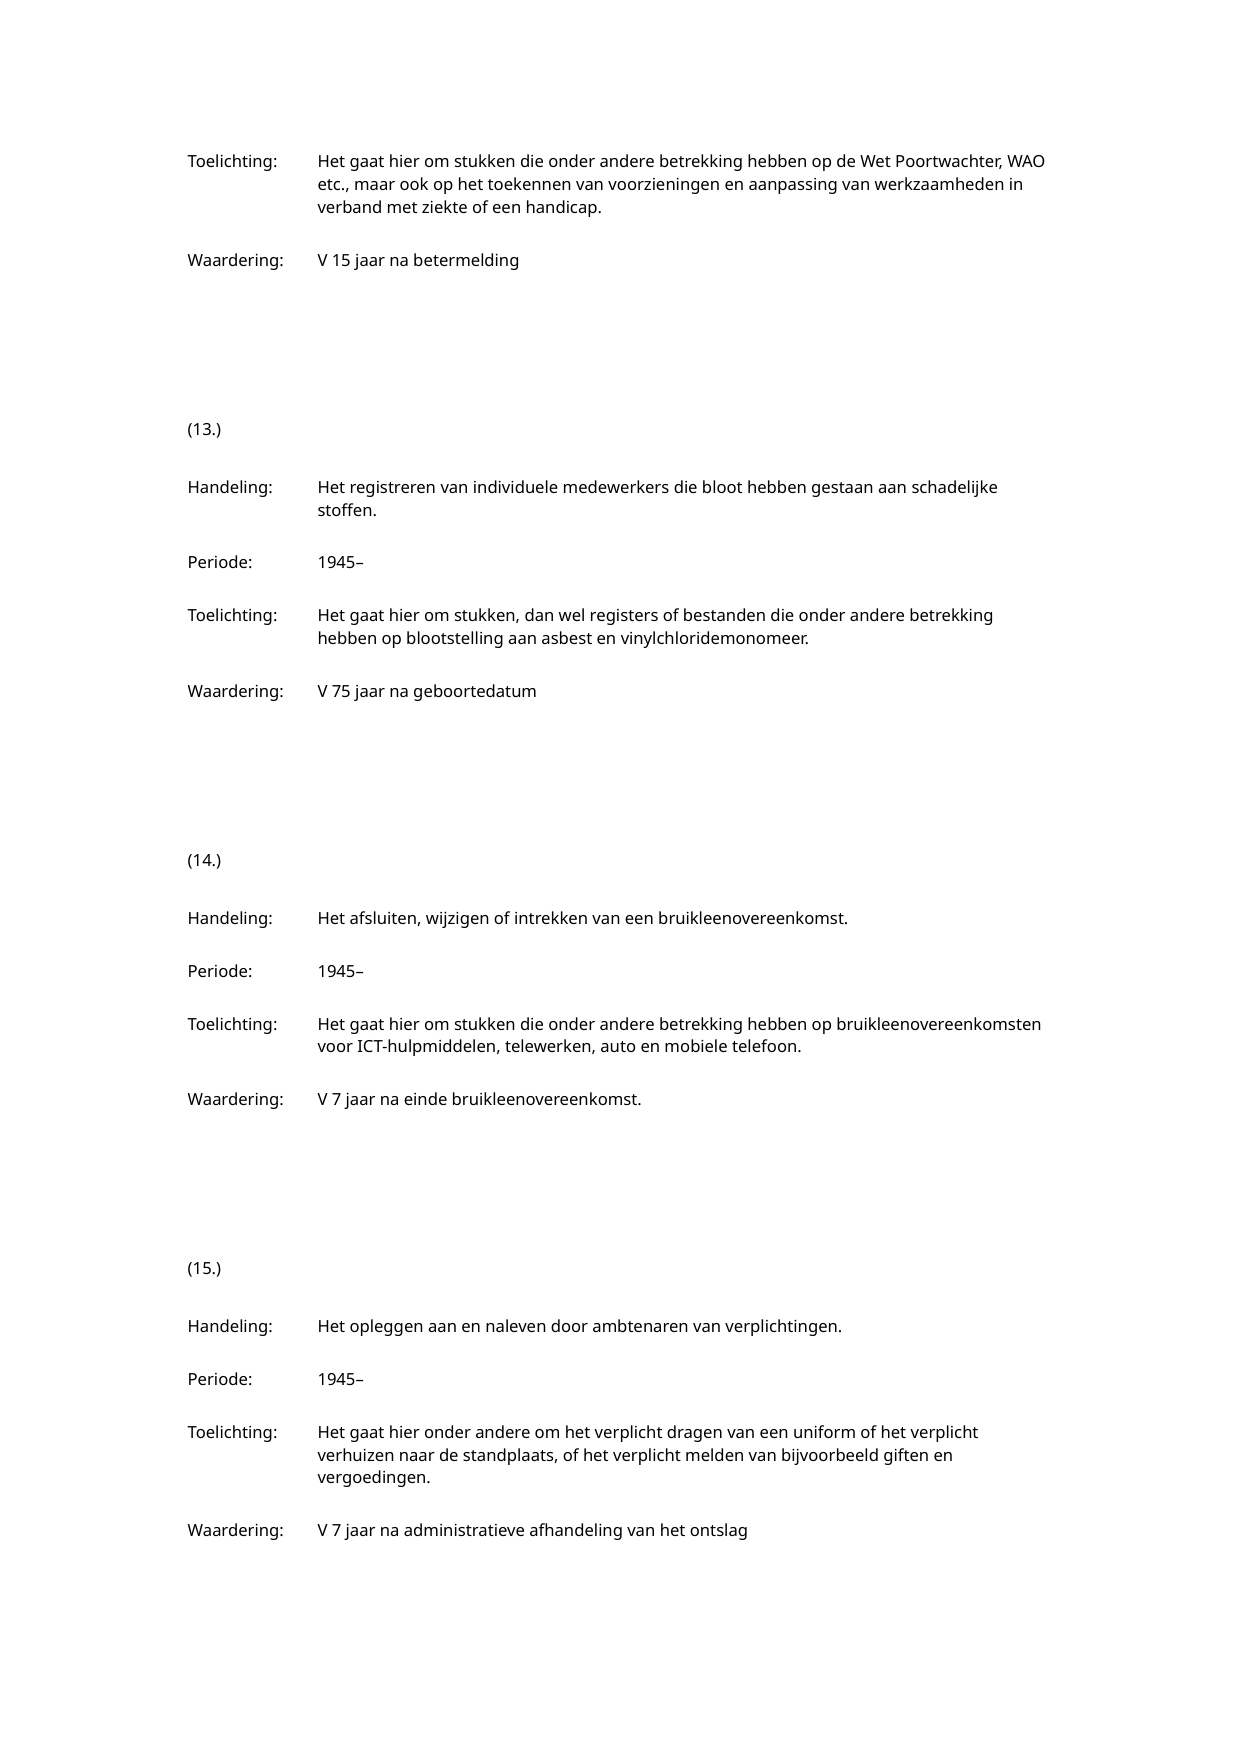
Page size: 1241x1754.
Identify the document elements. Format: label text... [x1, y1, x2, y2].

table_cell Het opleggen aan en naleven door ambtenaren van verplichtingen. [317, 1315, 1053, 1368]
table_cell 1945– [317, 551, 1053, 604]
table_cell Waardering: [188, 679, 317, 732]
table_cell Het registreren van individuele medewerkers die bloot hebben gestaan aan schadelijke stoffen. [317, 476, 1053, 551]
table_header [317, 848, 1053, 907]
table_cell Handeling: [188, 1315, 317, 1368]
table_cell Waardering: [188, 1519, 317, 1571]
table_cell Handeling: [188, 907, 317, 959]
table_cell Het gaat hier om stukken die onder andere betrekking hebben op bruikleenovereenkomsten voor ICT-hulpmiddelen, telewerken, auto en mobiele telefoon. [317, 1012, 1053, 1087]
table_cell Toelichting: [188, 150, 317, 248]
table_header (15.) [188, 1257, 317, 1315]
table_cell Toelichting: [188, 604, 317, 679]
table_cell Toelichting: [188, 1420, 317, 1518]
table_cell Handeling: [188, 476, 317, 551]
table_cell Waardering: [188, 1088, 317, 1140]
table_cell V 7 jaar na administratieve afhandeling van het ontslag [317, 1519, 1053, 1571]
table_cell V 7 jaar na einde bruikleenovereenkomst. [317, 1088, 1053, 1140]
table_cell V 75 jaar na geboortedatum [317, 679, 1053, 732]
table_cell Het gaat hier om stukken, dan wel registers of bestanden die onder andere betrekking hebben op blootstelling aan asbest en vinylchloridemonomeer. [317, 604, 1053, 679]
table_cell Periode: [188, 551, 317, 604]
table_cell 1945– [317, 959, 1053, 1012]
table_cell Het gaat hier om stukken die onder andere betrekking hebben op de Wet Poortwachter, WAO etc., maar ook op het toekennen van voorzieningen en aanpassing van werkzaamheden in verband met ziekte of een handicap. [317, 150, 1053, 248]
table_header (14.) [188, 848, 317, 907]
table_cell Het gaat hier onder andere om het verplicht dragen van een uniform of het verplicht verhuizen naar de standplaats, of het verplicht melden van bijvoorbeeld giften en vergoedingen. [317, 1420, 1053, 1518]
table_cell 1945– [317, 1368, 1053, 1420]
table_cell Periode: [188, 959, 317, 1012]
table_header (13.) [188, 417, 317, 476]
table_cell Het afsluiten, wijzigen of intrekken van een bruikleenovereenkomst. [317, 907, 1053, 959]
table_cell Toelichting: [188, 1012, 317, 1087]
table_cell Periode: [188, 1368, 317, 1420]
table_cell V 15 jaar na betermelding [317, 248, 1053, 301]
table_header [317, 417, 1053, 476]
table_cell Waardering: [188, 248, 317, 301]
table_header [317, 1257, 1053, 1315]
